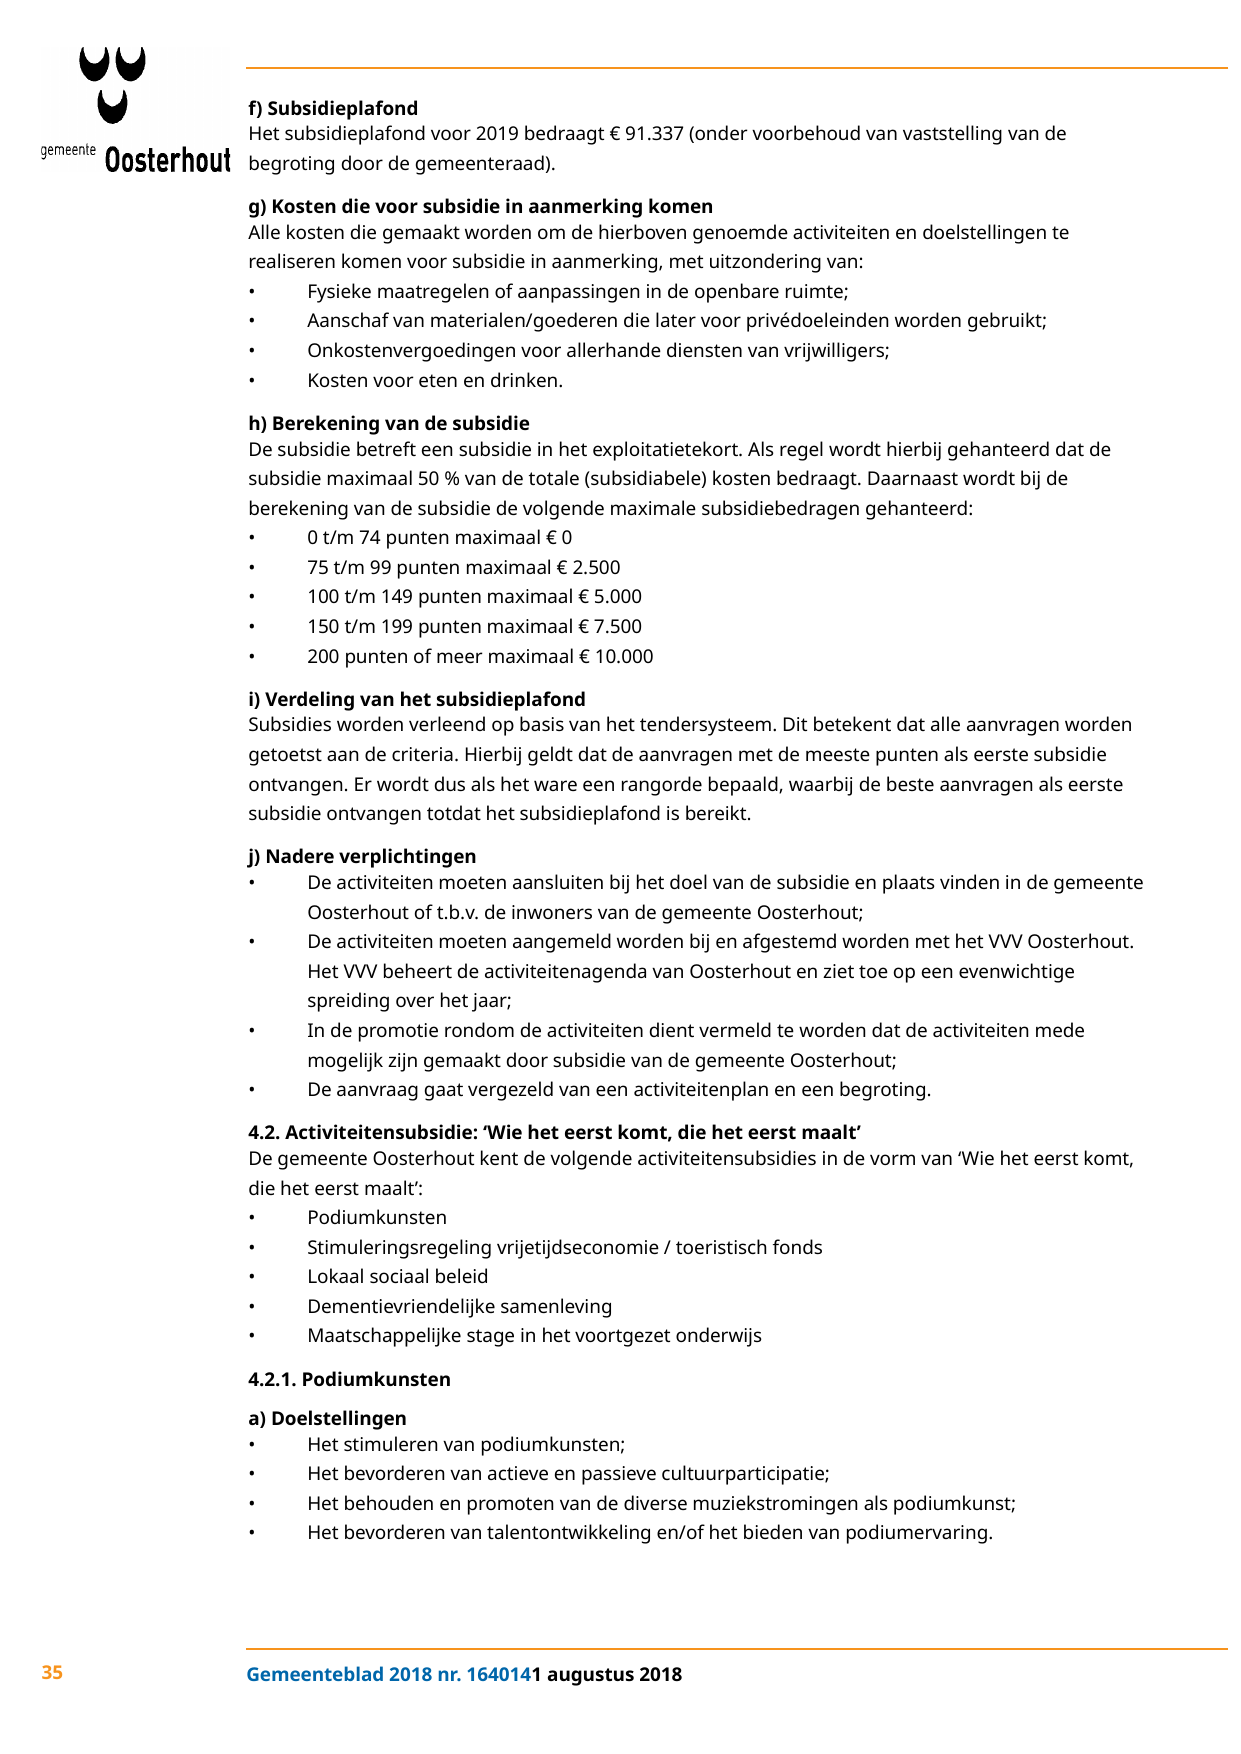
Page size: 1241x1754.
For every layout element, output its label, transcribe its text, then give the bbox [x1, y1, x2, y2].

list Stimuleringsregeling vrijetijdseconomie / toeristisch fonds [248, 1234, 1152, 1260]
list Podiumkunsten [248, 1204, 1152, 1230]
list Het bevorderen van talentontwikkeling en/of het bieden van podiumervaring. [248, 1519, 1152, 1545]
text a) Doelstellingen [248, 1405, 1152, 1431]
list 100 t/m 149 punten maximaal € 5.000 [248, 584, 1152, 609]
list Lokaal sociaal beleid [248, 1263, 1152, 1289]
text 4.2. Activiteitensubsidie: ‘Wie het eerst komt, die het eerst maalt’ [248, 1119, 1152, 1145]
list Fysieke maatregelen of aanpassingen in de openbare ruimte; [248, 278, 1152, 304]
list 150 t/m 199 punten maximaal € 7.500 [248, 613, 1152, 639]
list Maatschappelijke stage in het voortgezet onderwijs [248, 1323, 1152, 1348]
text Alle kosten die gemaakt worden om de hierboven genoemde activiteiten en doelstellingen te realiseren komen voor subsidie in aanmerking, met uitzondering van: [248, 219, 1152, 274]
list In de promotie rondom de activiteiten dient vermeld te worden dat de activiteiten mede mogelijk zijn gemaakt door subsidie van de gemeente Oosterhout; [248, 1017, 1152, 1072]
text De subsidie betreft een subsidie in het exploitatietekort. Als regel wordt hierbij gehanteerd dat de subsidie maximaal 50 % van de totale (subsidiabele) kosten bedraagt. Daarnaast wordt bij de berekening van de subsidie de volgende maximale subsidiebedragen gehanteerd: [248, 436, 1152, 521]
picture [41, 47, 231, 172]
text h) Berekening van de subsidie [248, 410, 1152, 436]
list De activiteiten moeten aangemeld worden bij en afgestemd worden met het VVV Oosterhout. Het VVV beheert de activiteitenagenda van Oosterhout en ziet toe op een evenwichtige spreiding over het jaar; [248, 928, 1152, 1013]
text f) Subsidieplafond [248, 95, 1152, 121]
text 4.2.1. Podiumkunsten [248, 1366, 1152, 1392]
list Dementievriendelijke samenleving [248, 1293, 1152, 1319]
list 200 punten of meer maximaal € 10.000 [248, 643, 1152, 668]
list Het behouden en promoten van de diverse muziekstromingen als podiumkunst; [248, 1490, 1152, 1516]
list 75 t/m 99 punten maximaal € 2.500 [248, 554, 1152, 580]
text i) Verdeling van het subsidieplafond [248, 686, 1152, 712]
text Het subsidieplafond voor 2019 bedraagt € 91.337 (onder voorbehoud van vaststelling van de begroting door de gemeenteraad). [248, 121, 1152, 176]
text De gemeente Oosterhout kent de volgende activiteitensubsidies in de vorm van ‘Wie het eerst komt, die het eerst maalt’: [248, 1145, 1152, 1201]
list Het stimuleren van podiumkunsten; [248, 1431, 1152, 1457]
text g) Kosten die voor subsidie in aanmerking komen [248, 193, 1152, 219]
text Subsidies worden verleend op basis van het tendersysteem. Dit betekent dat alle aanvragen worden getoetst aan de criteria. Hierbij geldt dat de aanvragen met de meeste punten als eerste subsidie ontvangen. Er wordt dus als het ware een rangorde bepaald, waarbij de beste aanvragen als eerste subsidie ontvangen totdat het subsidieplafond is bereikt. [248, 712, 1152, 826]
list Onkostenvergoedingen voor allerhande diensten van vrijwilligers; [248, 337, 1152, 363]
list De activiteiten moeten aansluiten bij het doel van de subsidie en plaats vinden in de gemeente Oosterhout of t.b.v. de inwoners van de gemeente Oosterhout; [248, 869, 1152, 924]
text j) Nadere verplichtingen [248, 843, 1152, 869]
list De aanvraag gaat vergezeld van een activiteitenplan en een begroting. [248, 1076, 1152, 1102]
list 0 t/m 74 punten maximaal € 0 [248, 524, 1152, 550]
list Het bevorderen van actieve en passieve cultuurparticipatie; [248, 1460, 1152, 1486]
list Kosten voor eten en drinken. [248, 367, 1152, 393]
list Aanschaf van materialen/goederen die later voor privédoeleinden worden gebruikt; [248, 308, 1152, 333]
